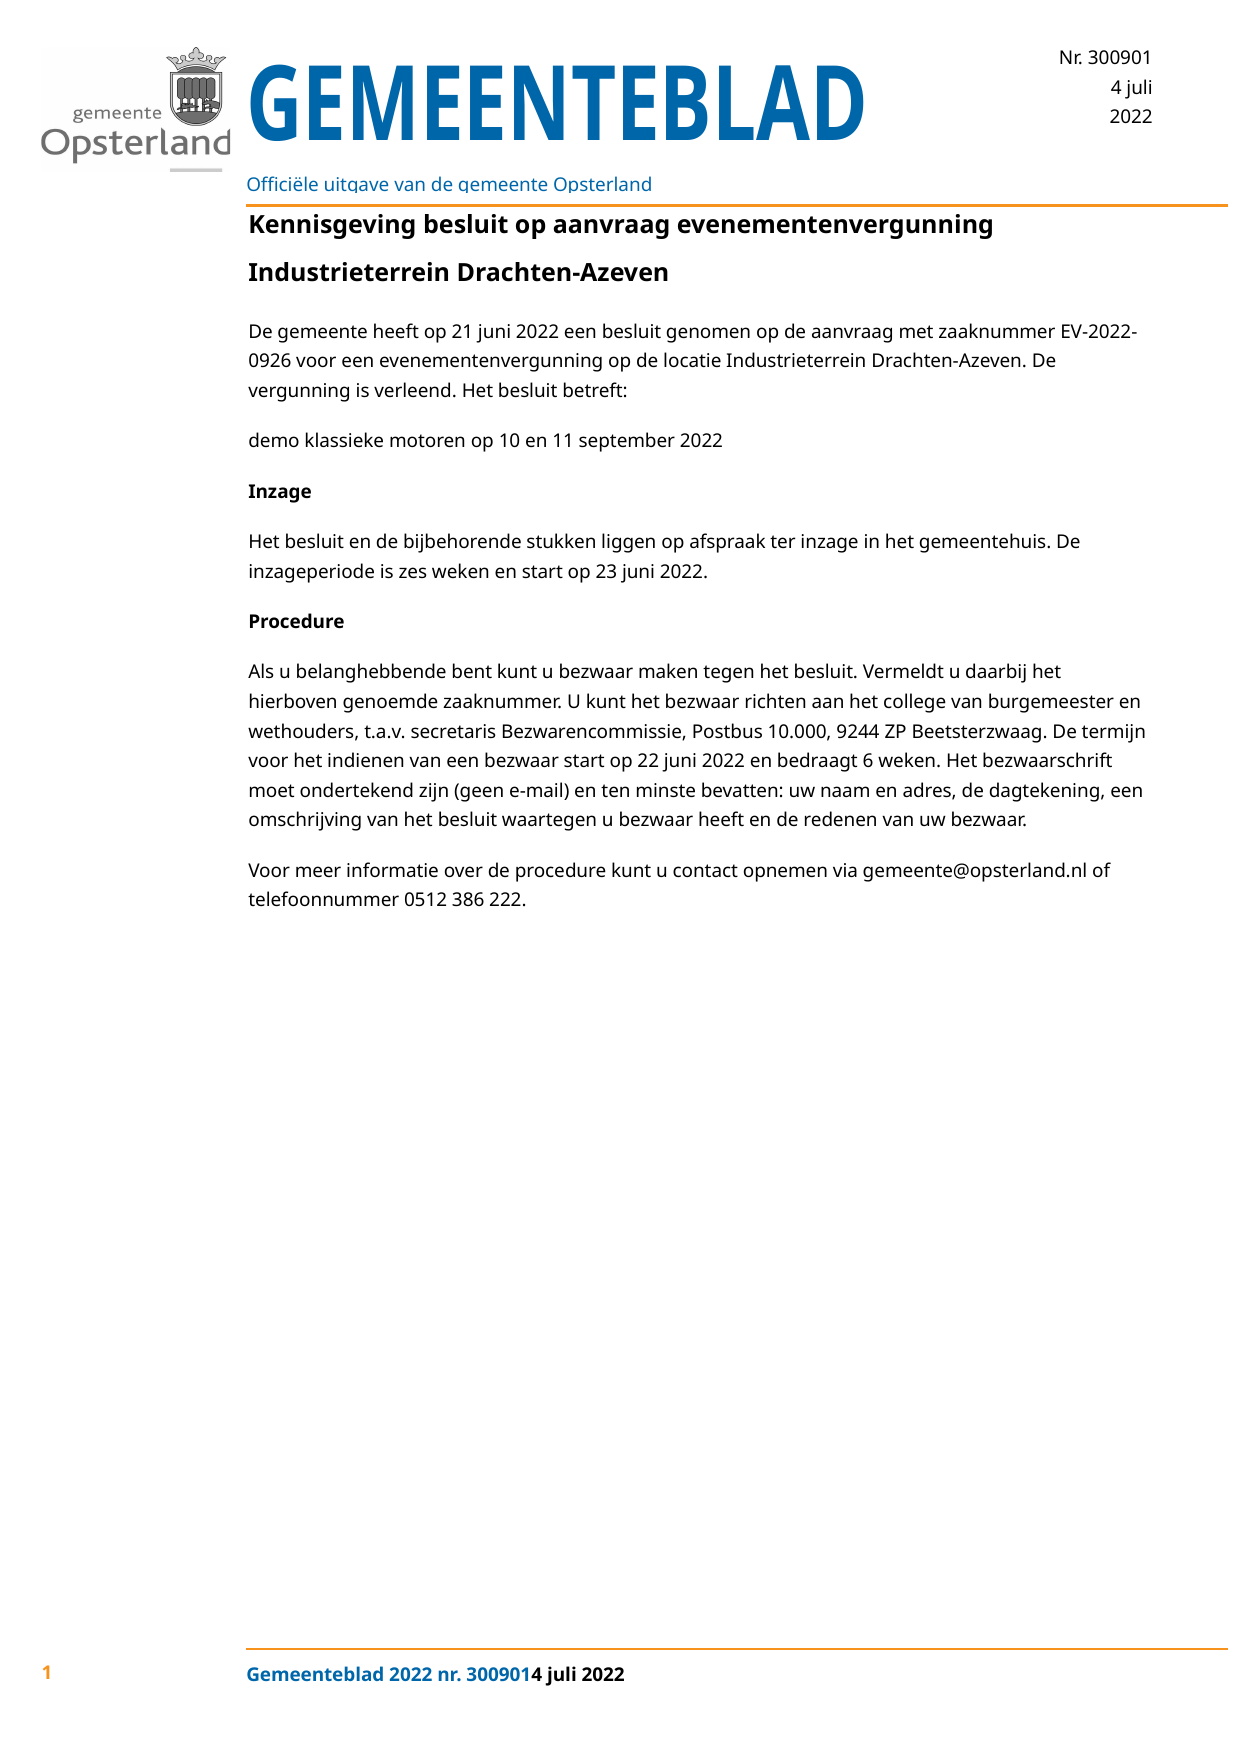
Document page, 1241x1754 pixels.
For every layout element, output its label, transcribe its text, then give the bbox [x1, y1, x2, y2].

text Als u belanghebbende bent kunt u bezwaar maken tegen het besluit. Vermeldt u daarbij het hierboven genoemde zaaknummer. U kunt het bezwaar richten aan het college van burgemeester en wethouders, t.a.v. secretaris Bezwarencommissie, Postbus 10.000, 9244 ZP Beetsterzwaag. De termijn voor het indienen van een bezwaar start op 22 juni 2022 en bedraagt 6 weken. Het bezwaarschrift moet ondertekend zijn (geen e-mail) en ten minste bevatten: uw naam en adres, de dagtekening, een omschrijving van het besluit waartegen u bezwaar heeft en de redenen van uw bezwaar. [248, 659, 1152, 832]
text demo klassieke motoren op 10 en 11 september 2022 [248, 427, 1152, 453]
text Inzage [248, 478, 1152, 504]
text Het besluit en de bijbehorende stukken liggen op afspraak ter inzage in het gemeentehuis. De inzageperiode is zes weken en start op 23 juni 2022. [248, 528, 1152, 584]
picture [41, 47, 231, 172]
text Procedure [248, 608, 1152, 634]
text De gemeente heeft op 21 juni 2022 een besluit genomen op de aanvraag met zaaknummer EV-2022-0926 voor een evenementenvergunning op de locatie Industrieterrein Drachten-Azeven. De vergunning is verleend. Het besluit betreft: [248, 318, 1152, 403]
text Kennisgeving besluit op aanvraag evenementenvergunning Industrieterrein Drachten-Azeven [248, 207, 1152, 288]
text Voor meer informatie over de procedure kunt u contact opnemen via gemeente@opsterland.nl of telefoonnummer 0512 386 222. [248, 857, 1152, 912]
